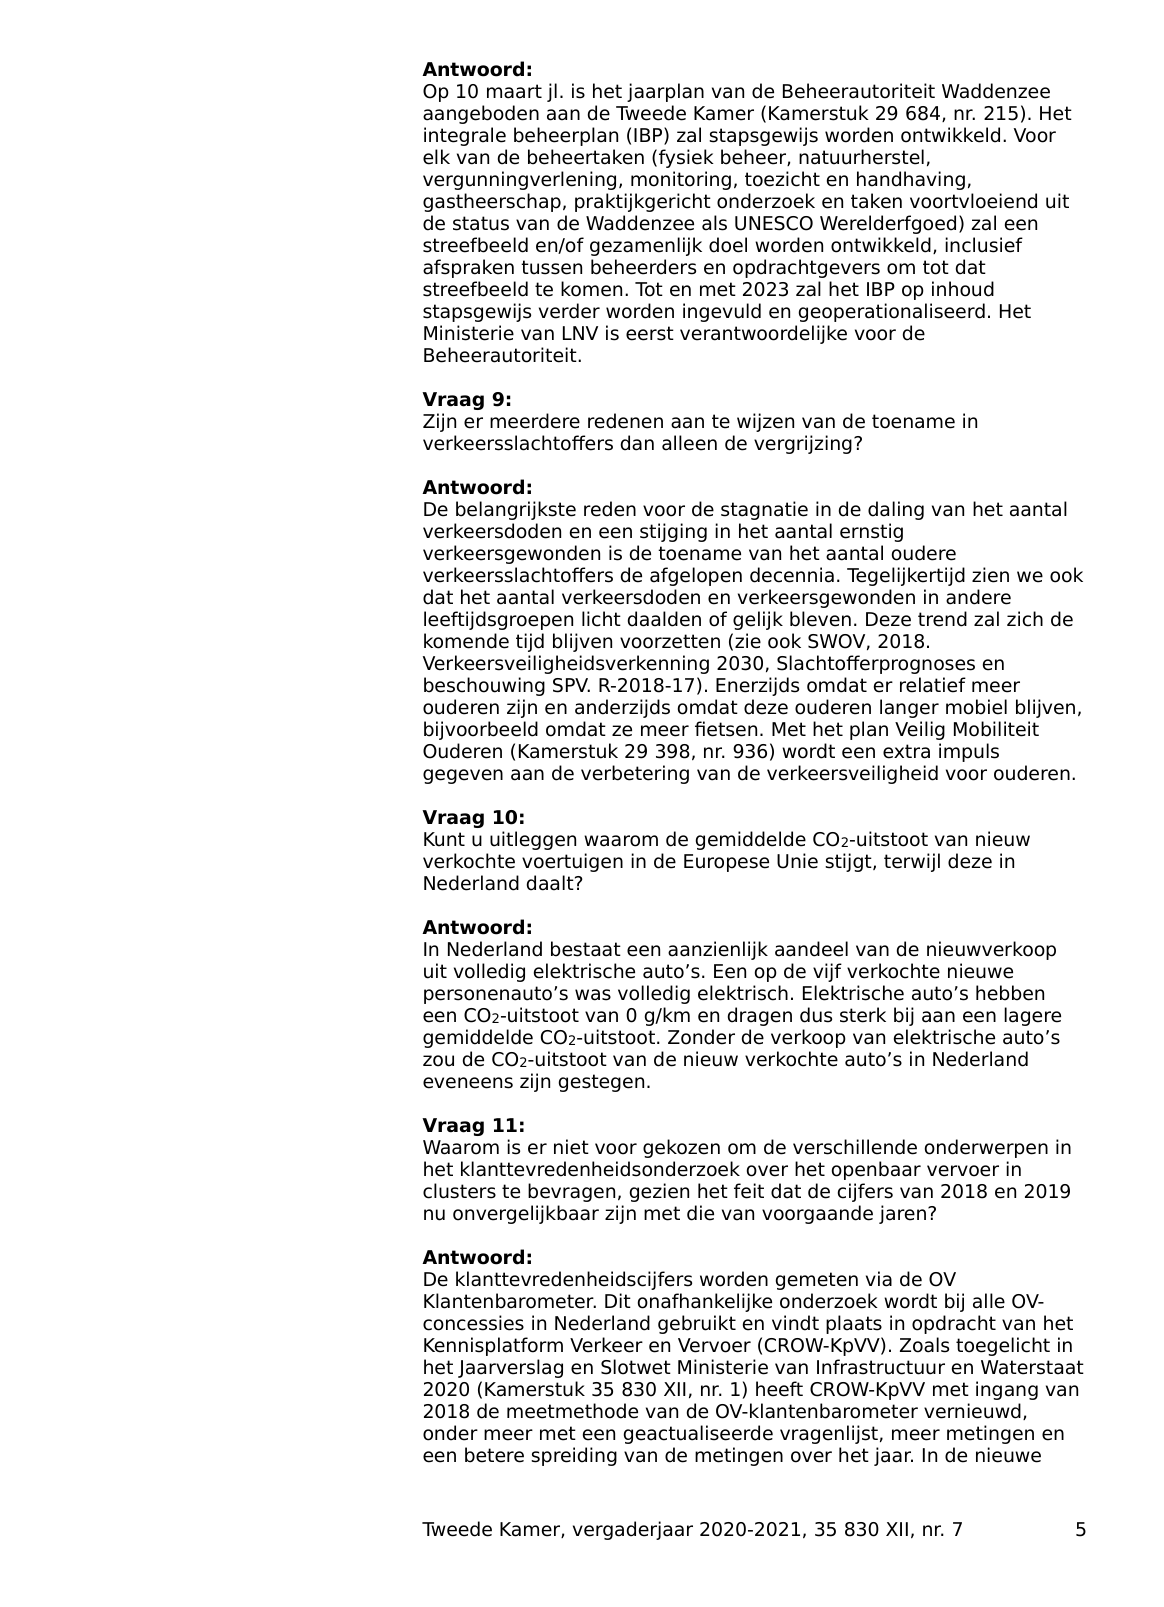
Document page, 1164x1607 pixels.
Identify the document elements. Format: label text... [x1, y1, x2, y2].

subtitle Antwoord: [422, 1247, 1087, 1269]
text Kunt u uitleggen waarom de gemiddelde CO2-uitstoot van nieuw verkochte voertuigen in de Europese Unie stijgt, terwijl deze in Nederland daalt? [422, 829, 1087, 895]
text Zijn er meerdere redenen aan te wijzen van de toename in verkeersslachtoffers dan alleen de vergrijzing? [422, 411, 1087, 455]
text De belangrijkste reden voor de stagnatie in de daling van het aantal verkeersdoden en een stijging in het aantal ernstig verkeersgewonden is de toename van het aantal oudere verkeersslachtoffers de afgelopen decennia. Tegelijkertijd zien we ook dat het aantal verkeersdoden en verkeersgewonden in andere leeftijdsgroepen licht daalden of gelijk bleven. Deze trend zal zich de komende tijd blijven voorzetten (zie ook SWOV, 2018. Verkeersveiligheidsverkenning 2030, Slachtofferprognoses en beschouwing SPV. R-2018-17). Enerzijds omdat er relatief meer ouderen zijn en anderzijds omdat deze ouderen langer mobiel blijven, bijvoorbeeld omdat ze meer fietsen. Met het plan Veilig Mobiliteit Ouderen (Kamerstuk 29 398, nr. 936) wordt een extra impuls gegeven aan de verbetering van de verkeersveiligheid voor ouderen. [422, 499, 1087, 785]
subtitle Antwoord: [422, 477, 1087, 499]
text Waarom is er niet voor gekozen om de verschillende onderwerpen in het klanttevredenheidsonderzoek over het openbaar vervoer in clusters te bevragen, gezien het feit dat de cijfers van 2018 en 2019 nu onvergelijkbaar zijn met die van voorgaande jaren? [422, 1137, 1087, 1225]
subtitle Antwoord: [422, 59, 1087, 81]
subtitle Vraag 10: [422, 807, 1087, 829]
text De klanttevredenheidscijfers worden gemeten via de OV Klantenbarometer. Dit onafhankelijke onderzoek wordt bij alle OV-concessies in Nederland gebruikt en vindt plaats in opdracht van het Kennisplatform Verkeer en Vervoer (CROW-KpVV). Zoals toegelicht in het Jaarverslag en Slotwet Ministerie van Infrastructuur en Waterstaat 2020 (Kamerstuk 35 830 XII, nr. 1) heeft CROW-KpVV met ingang van 2018 de meetmethode van de OV-klantenbarometer vernieuwd, onder meer met een geactualiseerde vragenlijst, meer metingen en een betere spreiding van de metingen over het jaar. In de nieuwe [422, 1269, 1087, 1467]
text In Nederland bestaat een aanzienlijk aandeel van de nieuwverkoop uit volledig elektrische auto’s. Een op de vijf verkochte nieuwe personenauto’s was volledig elektrisch. Elektrische auto’s hebben een CO2-uitstoot van 0 g/km en dragen dus sterk bij aan een lagere gemiddelde CO2-uitstoot. Zonder de verkoop van elektrische auto’s zou de CO2-uitstoot van de nieuw verkochte auto’s in Nederland eveneens zijn gestegen. [422, 939, 1087, 1093]
subtitle Antwoord: [422, 917, 1087, 939]
subtitle Vraag 9: [422, 389, 1087, 411]
text Op 10 maart jl. is het jaarplan van de Beheerautoriteit Waddenzee aangeboden aan de Tweede Kamer (Kamerstuk 29 684, nr. 215). Het integrale beheerplan (IBP) zal stapsgewijs worden ontwikkeld. Voor elk van de beheertaken (fysiek beheer, natuurherstel, vergunningverlening, monitoring, toezicht en handhaving, gastheerschap, praktijkgericht onderzoek en taken voortvloeiend uit de status van de Waddenzee als UNESCO Werelderfgoed) zal een streefbeeld en/of gezamenlijk doel worden ontwikkeld, inclusief afspraken tussen beheerders en opdrachtgevers om tot dat streefbeeld te komen. Tot en met 2023 zal het IBP op inhoud stapsgewijs verder worden ingevuld en geoperationaliseerd. Het Ministerie van LNV is eerst verantwoordelijke voor de Beheerautoriteit. [422, 81, 1087, 367]
subtitle Vraag 11: [422, 1115, 1087, 1137]
